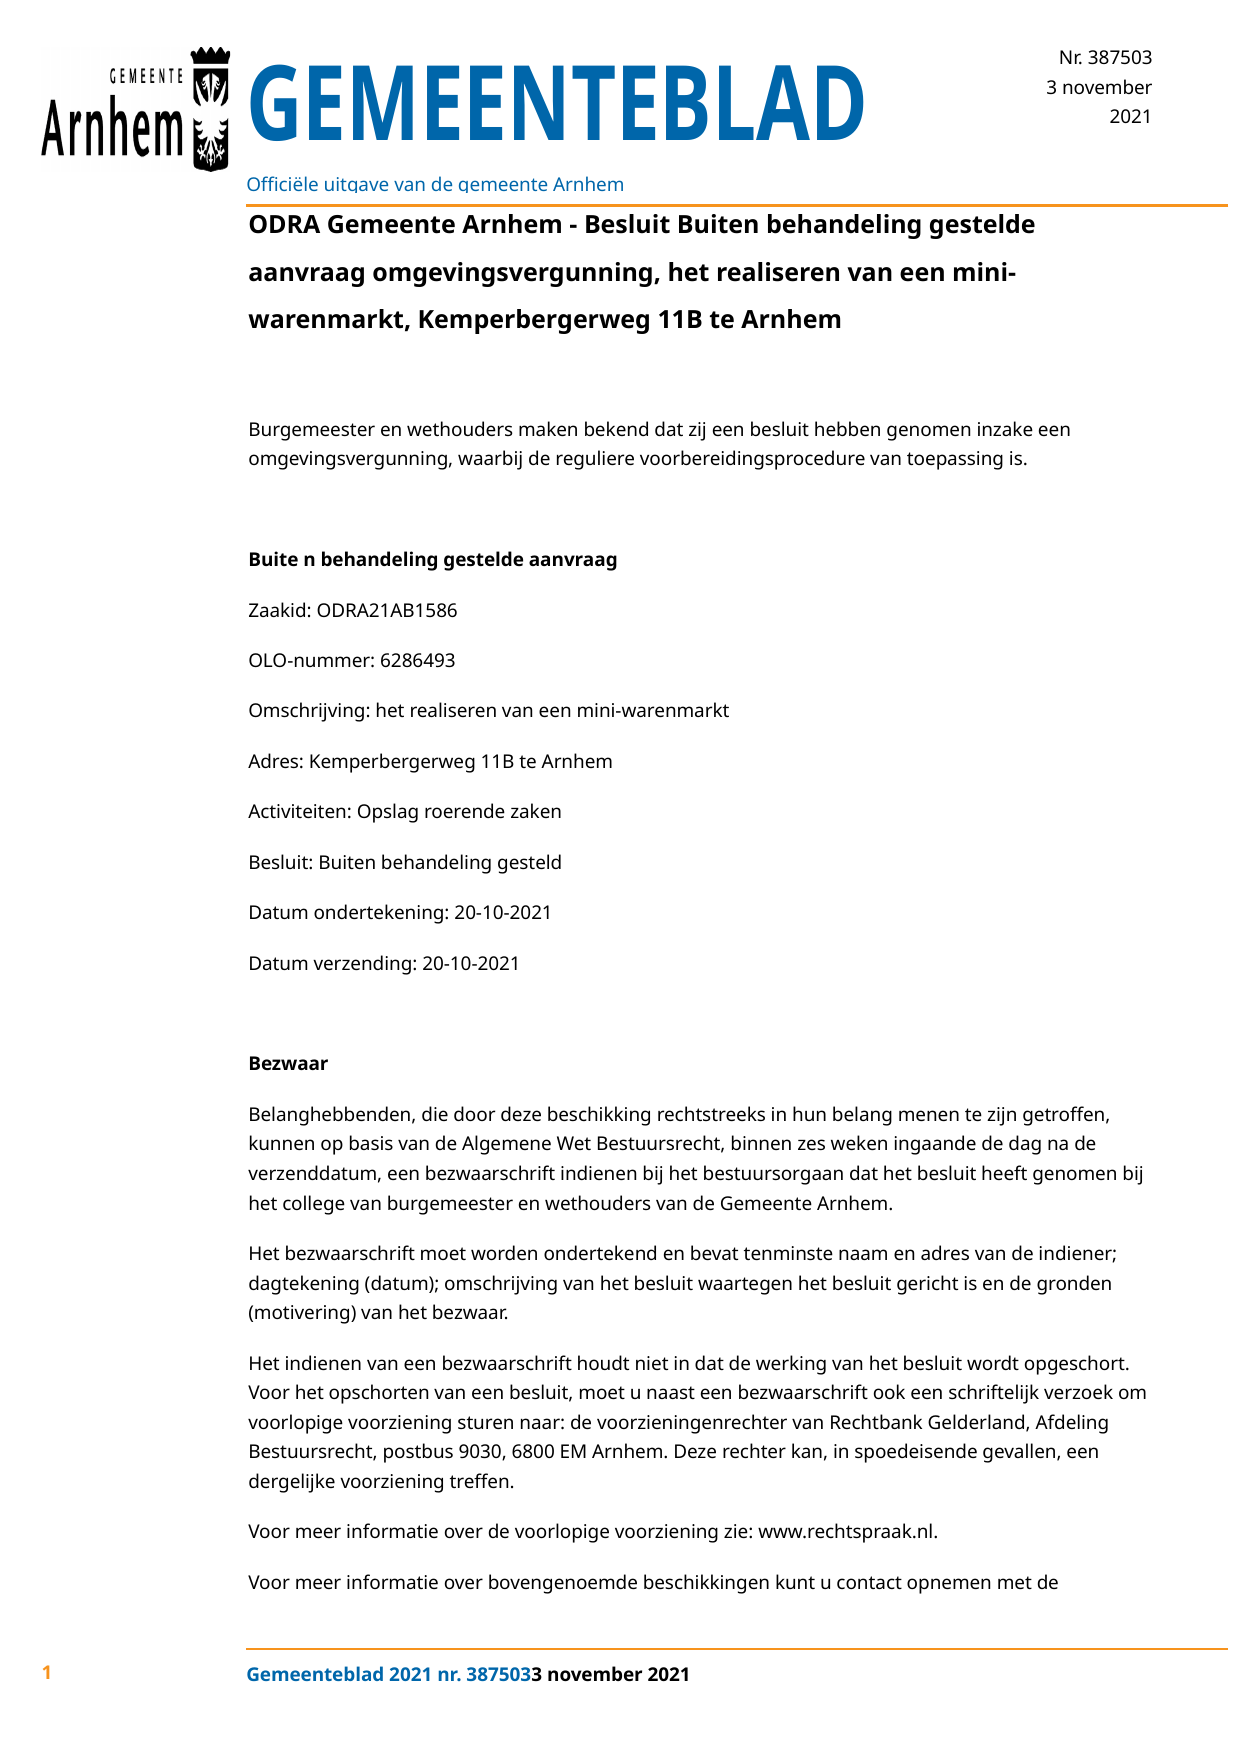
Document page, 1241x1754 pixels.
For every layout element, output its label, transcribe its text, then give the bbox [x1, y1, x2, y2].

text Belanghebbenden, die door deze beschikking rechtstreeks in hun belang menen te zijn getroffen, kunnen op basis van de Algemene Wet Bestuursrecht, binnen zes weken ingaande de dag na de verzenddatum, een bezwaarschrift indienen bij het bestuursorgaan dat het besluit heeft genomen bij het college van burgemeester en wethouders van de Gemeente Arnhem. [248, 1101, 1152, 1215]
text Activiteiten: Opslag roerende zaken [248, 798, 1152, 824]
text Het bezwaarschrift moet worden ondertekend en bevat tenminste naam en adres van de indiener; dagtekening (datum); omschrijving van het besluit waartegen het besluit gericht is en de gronden (motivering) van het bezwaar. [248, 1240, 1152, 1325]
text Datum ondertekening: 20-10-2021 [248, 899, 1152, 925]
text Voor meer informatie over bovengenoemde beschikkingen kunt u contact opnemen met de [248, 1569, 1152, 1594]
text Datum verzending: 20-10-2021 [248, 950, 1152, 975]
text Buite n behandeling gestelde aanvraag [248, 546, 1152, 572]
text Voor meer informatie over de voorlopige voorziening zie: www.rechtspraak.nl. [248, 1518, 1152, 1544]
text ODRA Gemeente Arnhem - Besluit Buiten behandeling gestelde aanvraag omgevingsvergunning, het realiseren van een mini-warenmarkt, Kemperbergerweg 11B te Arnhem [248, 207, 1152, 336]
text Omschrijving: het realiseren van een mini-warenmarkt [248, 698, 1152, 723]
text Zaakid: ODRA21AB1586 [248, 597, 1152, 622]
text Bezwaar [248, 1051, 1152, 1076]
picture [41, 47, 231, 172]
text OLO-nummer: 6286493 [248, 647, 1152, 673]
text Adres: Kemperbergerweg 11B te Arnhem [248, 748, 1152, 774]
text Besluit: Buiten behandeling gesteld [248, 849, 1152, 874]
text Burgemeester en wethouders maken bekend dat zij een besluit hebben genomen inzake een omgevingsvergunning, waarbij de reguliere voorbereidingsprocedure van toepassing is. [248, 416, 1152, 471]
text Het indienen van een bezwaarschrift houdt niet in dat de werking van het besluit wordt opgeschort. Voor het opschorten van een besluit, moet u naast een bezwaarschrift ook een schriftelijk verzoek om voorlopige voorziening sturen naar: de voorzieningenrechter van Rechtbank Gelderland, Afdeling Bestuursrecht, postbus 9030, 6800 EM Arnhem. Deze rechter kan, in spoedeisende gevallen, een dergelijke voorziening treffen. [248, 1350, 1152, 1494]
